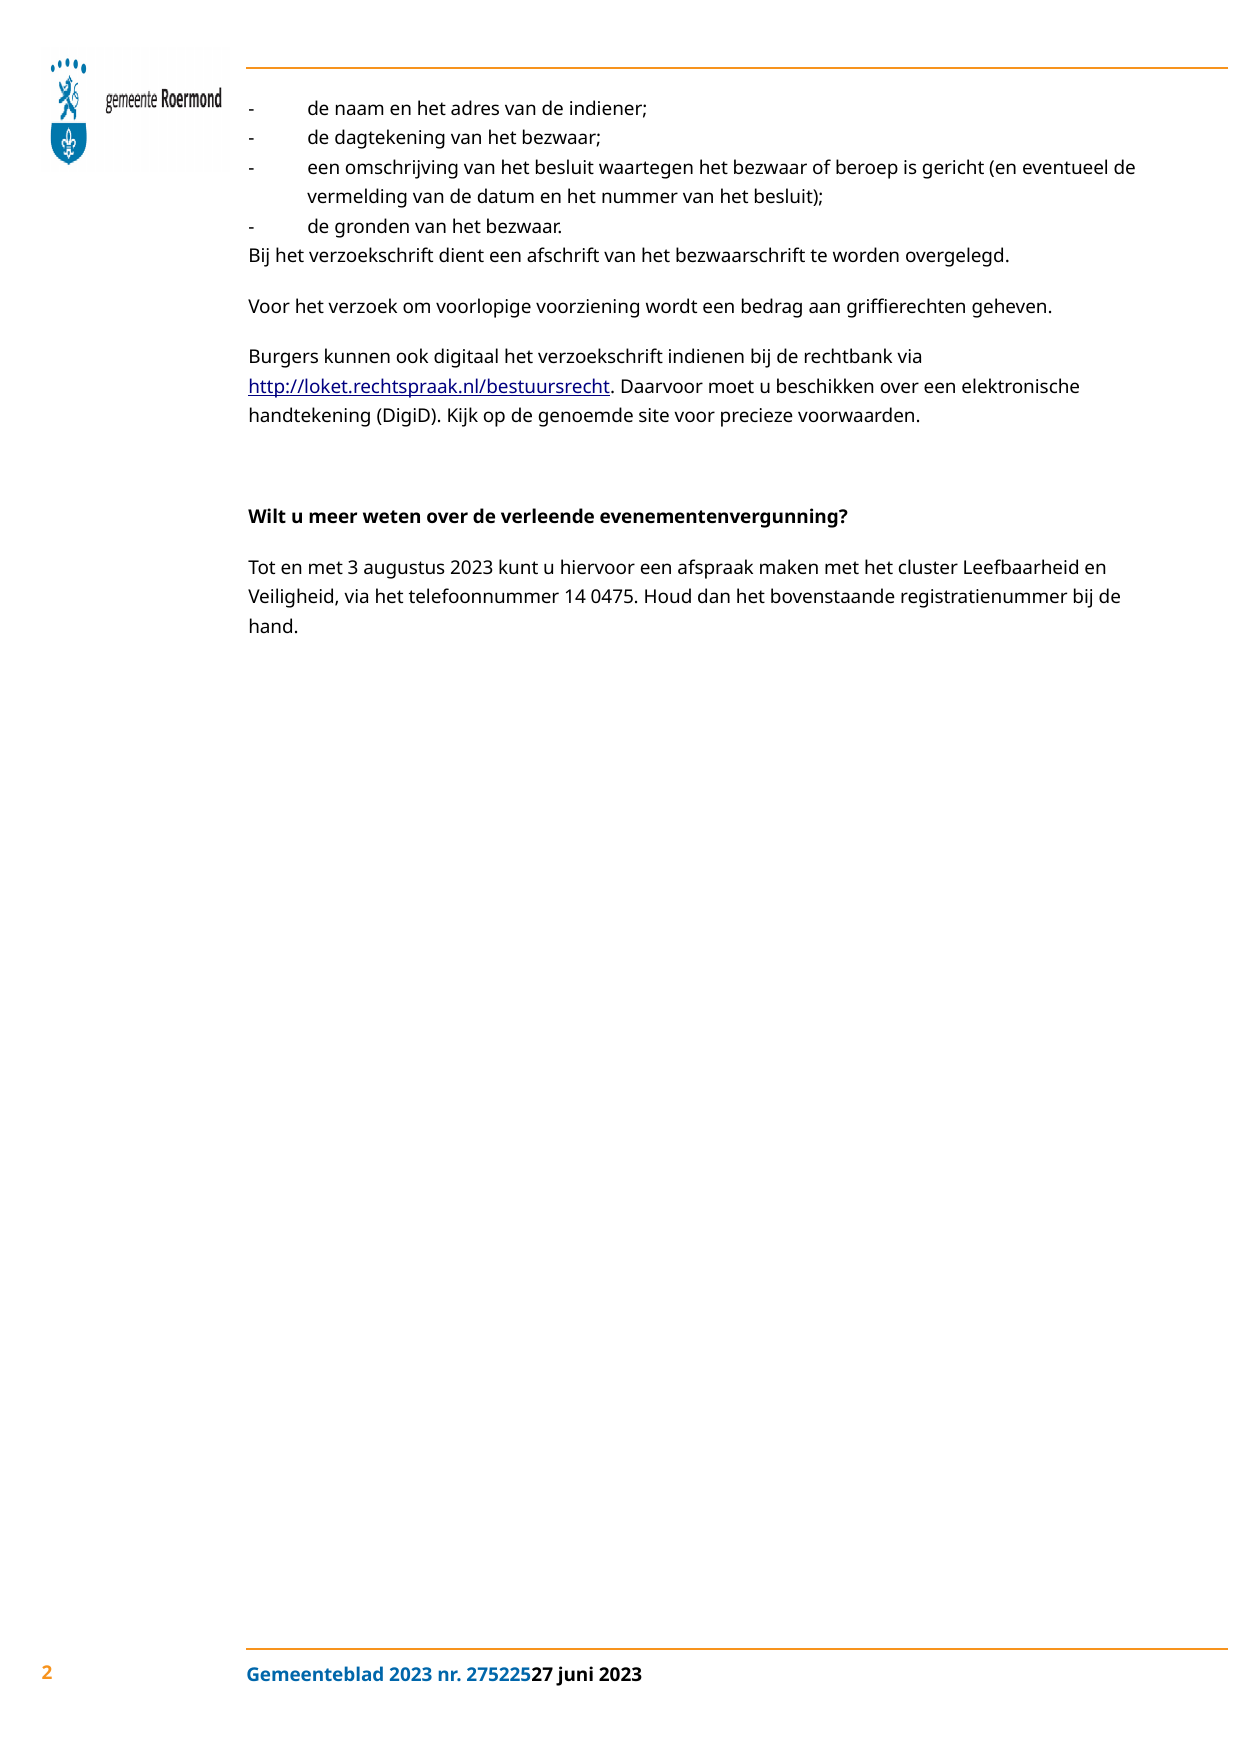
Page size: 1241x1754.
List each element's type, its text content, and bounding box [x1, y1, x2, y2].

text Voor het verzoek om voorlopige voorziening wordt een bedrag aan griffierechten geheven. [248, 293, 1152, 319]
text Tot en met 3 augustus 2023 kunt u hiervoor een afspraak maken met het cluster Leefbaarheid en Veiligheid, via het telefoonnummer 14 0475. Houd dan het bovenstaande registratienummer bij de hand. [248, 554, 1152, 639]
list de naam en het adres van de indiener; [248, 95, 1152, 121]
list een omschrijving van het besluit waartegen het bezwaar of beroep is gericht (en eventueel de vermelding van de datum en het nummer van het besluit); [248, 154, 1152, 209]
list de dagtekening van het bezwaar; [248, 124, 1152, 150]
text Wilt u meer weten over de verleende evenementenvergunning? [248, 503, 1152, 529]
text Bij het verzoekschrift dient een afschrift van het bezwaarschrift te worden overgelegd. [248, 243, 1152, 268]
picture [41, 47, 231, 172]
text Burgers kunnen ook digitaal het verzoekschrift indienen bij de rechtbank via http://loket.rechtspraak.nl/bestuursrecht. Daarvoor moet u beschikken over een elektronische handtekening (DigiD). Kijk op de genoemde site voor precieze voorwaarden. [248, 343, 1152, 428]
list de gronden van het bezwaar. [248, 213, 1152, 239]
